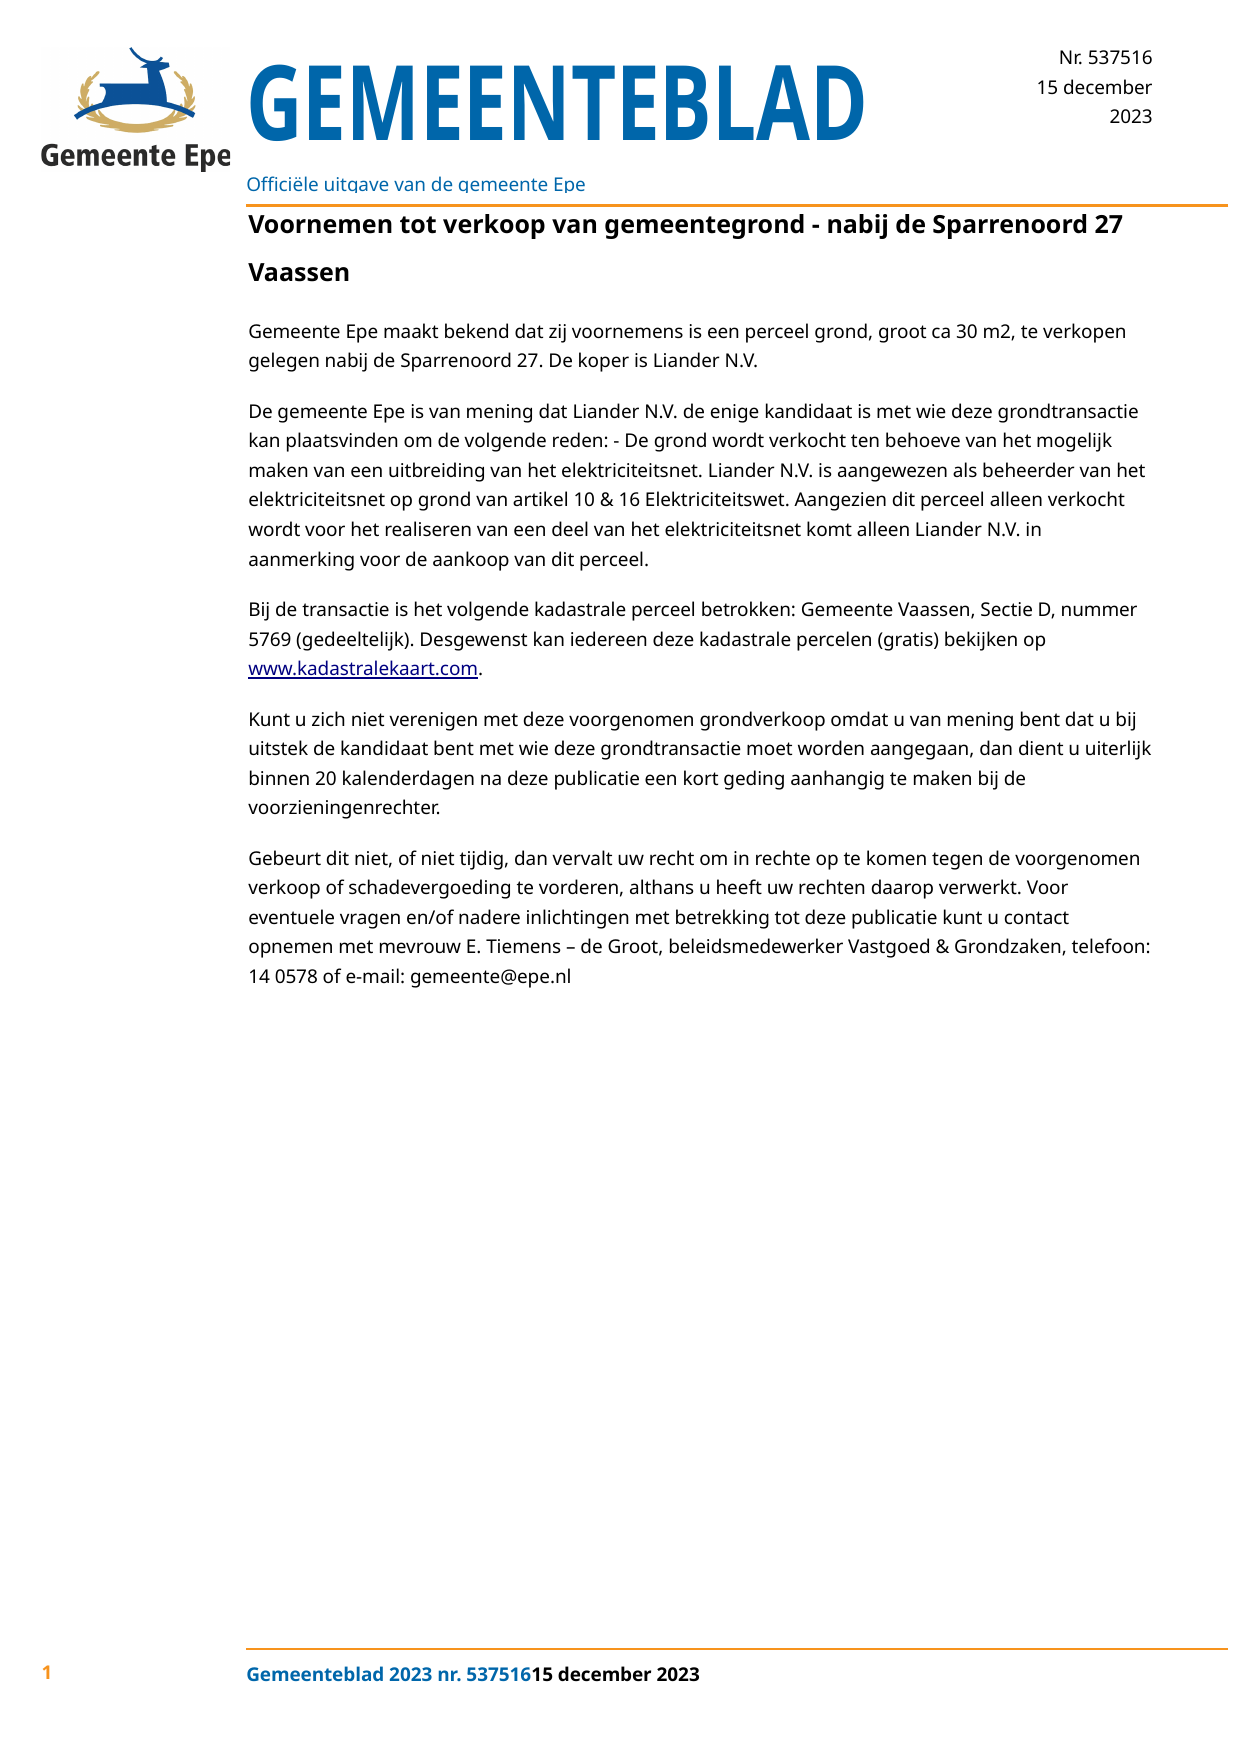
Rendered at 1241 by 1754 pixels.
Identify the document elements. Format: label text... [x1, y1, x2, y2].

text Bij de transactie is het volgende kadastrale perceel betrokken: Gemeente Vaassen, Sectie D, nummer 5769 (gedeeltelijk). Desgewenst kan iedereen deze kadastrale percelen (gratis) bekijken op www.kadastralekaart.com. [248, 596, 1152, 681]
text Voornemen tot verkoop van gemeentegrond - nabij de Sparrenoord 27 Vaassen [248, 207, 1152, 288]
picture [41, 47, 231, 172]
text Gebeurt dit niet, of niet tijdig, dan vervalt uw recht om in rechte op te komen tegen de voorgenomen verkoop of schadevergoeding te vorderen, althans u heeft uw rechten daarop verwerkt. Voor eventuele vragen en/of nadere inlichtingen met betrekking tot deze publicatie kunt u contact opnemen met mevrouw E. Tiemens – de Groot, beleidsmedewerker Vastgoed & Grondzaken, telefoon: 14 0578 of e-mail: gemeente@epe.nl [248, 845, 1152, 989]
text Kunt u zich niet verenigen met deze voorgenomen grondverkoop omdat u van mening bent dat u bij uitstek de kandidaat bent met wie deze grondtransactie moet worden aangegaan, dan dient u uiterlijk binnen 20 kalenderdagen na deze publicatie een kort geding aanhangig te maken bij de voorzieningenrechter. [248, 706, 1152, 820]
text De gemeente Epe is van mening dat Liander N.V. de enige kandidaat is met wie deze grondtransactie kan plaatsvinden om de volgende reden: - De grond wordt verkocht ten behoeve van het mogelijk maken van een uitbreiding van het elektriciteitsnet. Liander N.V. is aangewezen als beheerder van het elektriciteitsnet op grond van artikel 10 & 16 Elektriciteitswet. Aangezien dit perceel alleen verkocht wordt voor het realiseren van een deel van het elektriciteitsnet komt alleen Liander N.V. in aanmerking voor de aankoop van dit perceel. [248, 398, 1152, 572]
text Gemeente Epe maakt bekend dat zij voornemens is een perceel grond, groot ca 30 m2, te verkopen gelegen nabij de Sparrenoord 27. De koper is Liander N.V. [248, 318, 1152, 373]
